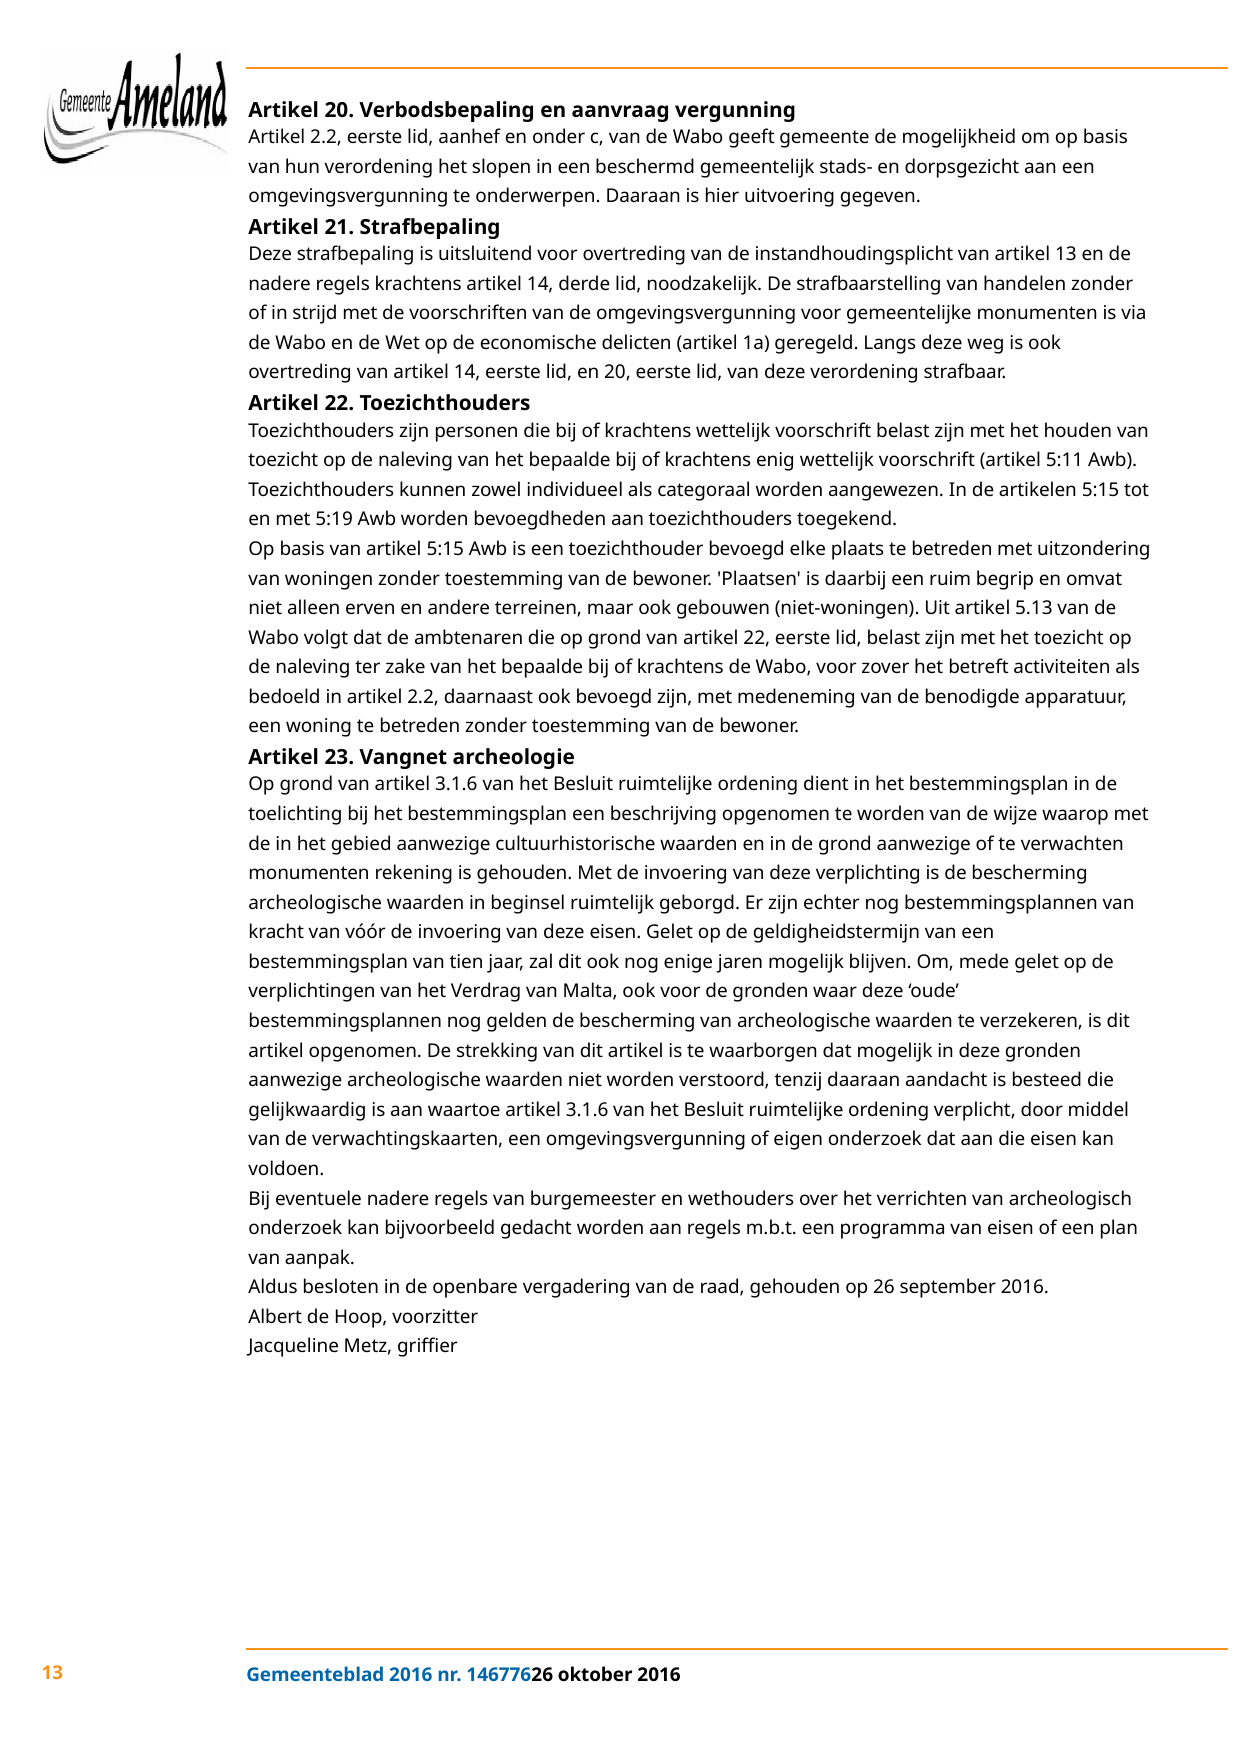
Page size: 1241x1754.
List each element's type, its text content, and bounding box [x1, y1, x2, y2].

text Op grond van artikel 3.1.6 van het Besluit ruimtelijke ordening dient in het bestemmingsplan in de toelichting bij het bestemmingsplan een beschrijving opgenomen te worden van de wijze waarop met de in het gebied aanwezige cultuurhistorische waarden en in de grond aanwezige of te verwachten monumenten rekening is gehouden. Met de invoering van deze verplichting is de bescherming archeologische waarden in beginsel ruimtelijk geborgd. Er zijn echter nog bestemmingsplannen van kracht van vóór de invoering van deze eisen. Gelet op de geldigheidstermijn van een bestemmingsplan van tien jaar, zal dit ook nog enige jaren mogelijk blijven. Om, mede gelet op de verplichtingen van het Verdrag van Malta, ook voor de gronden waar deze ‘oude’ bestemmingsplannen nog gelden de bescherming van archeologische waarden te verzekeren, is dit artikel opgenomen. De strekking van dit artikel is te waarborgen dat mogelijk in deze gronden aanwezige archeologische waarden niet worden verstoord, tenzij daaraan aandacht is besteed die gelijkwaardig is aan waartoe artikel 3.1.6 van het Besluit ruimtelijke ordening verplicht, door middel van de verwachtingskaarten, een omgevingsvergunning of eigen onderzoek dat aan die eisen kan voldoen. [248, 771, 1152, 1181]
text Albert de Hoop, voorzitter [248, 1303, 1152, 1329]
text Artikel 22. Toezichthouders [248, 388, 1152, 417]
text Deze strafbepaling is uitsluitend voor overtreding van de instandhoudingsplicht van artikel 13 en de nadere regels krachtens artikel 14, derde lid, noodzakelijk. De strafbaarstelling van handelen zonder of in strijd met de voorschriften van de omgevingsvergunning voor gemeentelijke monumenten is via de Wabo en de Wet op de economische delicten (artikel 1a) geregeld. Langs deze weg is ook overtreding van artikel 14, eerste lid, en 20, eerste lid, van deze verordening strafbaar. [248, 240, 1152, 384]
text Bij eventuele nadere regels van burgemeester en wethouders over het verrichten van archeologisch onderzoek kan bijvoorbeeld gedacht worden aan regels m.b.t. een programma van eisen of een plan van aanpak. [248, 1185, 1152, 1270]
picture [41, 47, 231, 172]
text Artikel 23. Vangnet archeologie [248, 742, 1152, 771]
text Artikel 2.2, eerste lid, aanhef en onder c, van de Wabo geeft gemeente de mogelijkheid om op basis van hun verordening het slopen in een beschermd gemeentelijk stads- en dorpsgezicht aan een omgevingsvergunning te onderwerpen. Daaraan is hier uitvoering gegeven. [248, 123, 1152, 208]
text Artikel 20. Verbodsbepaling en aanvraag vergunning [248, 95, 1152, 123]
text Op basis van artikel 5:15 Awb is een toezichthouder bevoegd elke plaats te betreden met uitzondering van woningen zonder toestemming van de bewoner. 'Plaatsen' is daarbij een ruim begrip en omvat niet alleen erven en andere terreinen, maar ook gebouwen (niet-woningen). Uit artikel 5.13 van de Wabo volgt dat de ambtenaren die op grond van artikel 22, eerste lid, belast zijn met het toezicht op de naleving ter zake van het bepaalde bij of krachtens de Wabo, voor zover het betreft activiteiten als bedoeld in artikel 2.2, daarnaast ook bevoegd zijn, met medeneming van de benodigde apparatuur, een woning te betreden zonder toestemming van de bewoner. [248, 535, 1152, 738]
text Aldus besloten in de openbare vergadering van de raad, gehouden op 26 september 2016. [248, 1273, 1152, 1299]
text Artikel 21. Strafbepaling [248, 212, 1152, 240]
text Jacqueline Metz, griffier [248, 1333, 1152, 1358]
text Toezichthouders zijn personen die bij of krachtens wettelijk voorschrift belast zijn met het houden van toezicht op de naleving van het bepaalde bij of krachtens enig wettelijk voorschrift (artikel 5:11 Awb). Toezichthouders kunnen zowel individueel als categoraal worden aangewezen. In de artikelen 5:15 tot en met 5:19 Awb worden bevoegdheden aan toezichthouders toegekend. [248, 417, 1152, 531]
